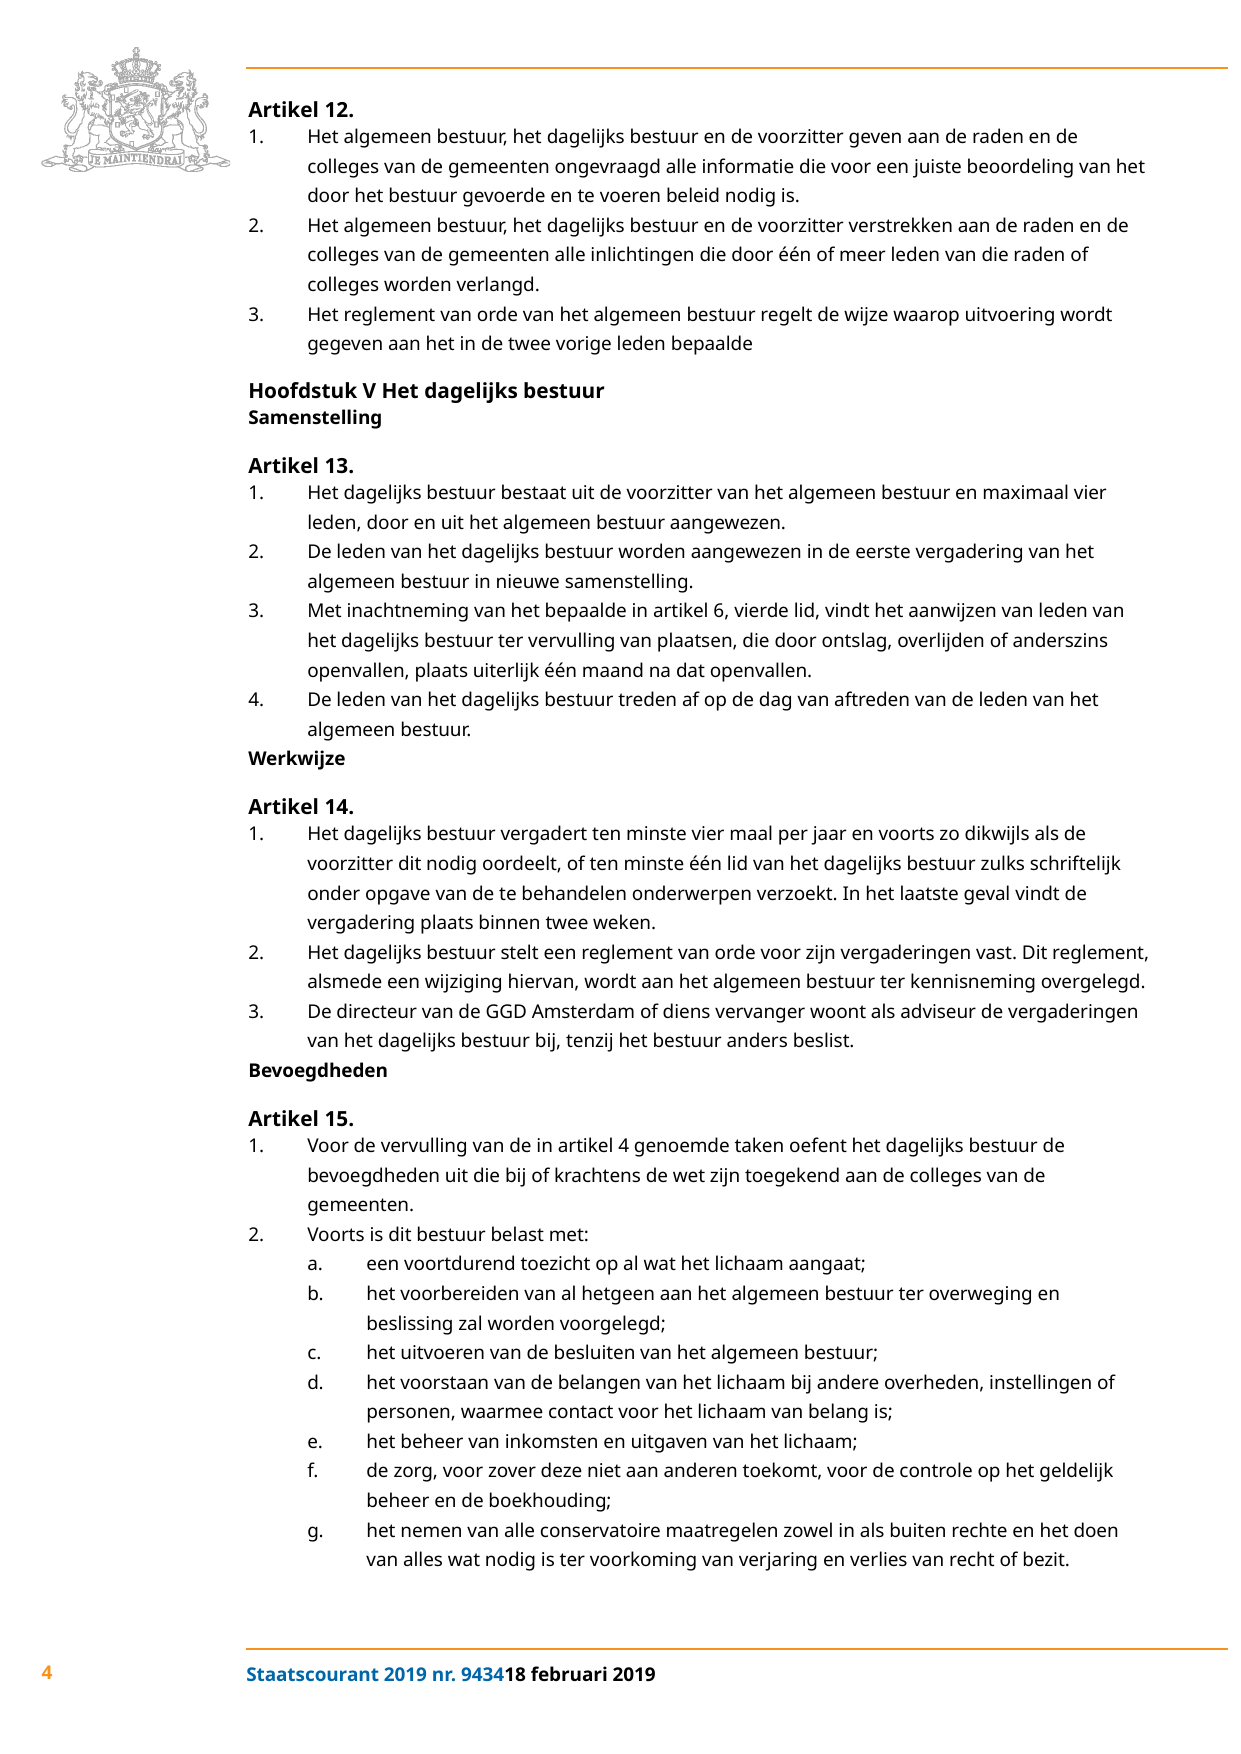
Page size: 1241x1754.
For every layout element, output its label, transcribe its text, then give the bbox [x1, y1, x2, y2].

list De directeur van de GGD Amsterdam of diens vervanger woont als adviseur de vergaderingen van het dagelijks bestuur bij, tenzij het bestuur anders beslist. [248, 998, 1152, 1053]
text Samenstelling [248, 404, 1152, 430]
list De leden van het dagelijks bestuur worden aangewezen in de eerste vergadering van het algemeen bestuur in nieuwe samenstelling. [248, 538, 1152, 594]
list Het dagelijks bestuur bestaat uit de voorzitter van het algemeen bestuur en maximaal vier leden, door en uit het algemeen bestuur aangewezen. [248, 479, 1152, 535]
list De leden van het dagelijks bestuur treden af op de dag van aftreden van de leden van het algemeen bestuur. [248, 686, 1152, 742]
list het uitvoeren van de besluiten van het algemeen bestuur; [307, 1339, 1152, 1365]
picture [41, 47, 231, 172]
list Het reglement van orde van het algemeen bestuur regelt de wijze waarop uitvoering wordt gegeven aan het in de twee vorige leden bepaalde [248, 301, 1152, 356]
list Het dagelijks bestuur vergadert ten minste vier maal per jaar en voorts zo dikwijls als de voorzitter dit nodig oordeelt, of ten minste één lid van het dagelijks bestuur zulks schriftelijk onder opgave van de te behandelen onderwerpen verzoekt. In het laatste geval vindt de vergadering plaats binnen twee weken. [248, 821, 1152, 935]
list Met inachtneming van het bepaalde in artikel 6, vierde lid, vindt het aanwijzen van leden van het dagelijks bestuur ter vervulling van plaatsen, die door ontslag, overlijden of anderszins openvallen, plaats uiterlijk één maand na dat openvallen. [248, 598, 1152, 683]
text Bevoegdheden [248, 1057, 1152, 1083]
list Het algemeen bestuur, het dagelijks bestuur en de voorzitter verstrekken aan de raden en de colleges van de gemeenten alle inlichtingen die door één of meer leden van die raden of colleges worden verlangd. [248, 212, 1152, 297]
list een voortdurend toezicht op al wat het lichaam aangaat; [307, 1251, 1152, 1276]
list Het algemeen bestuur, het dagelijks bestuur en de voorzitter geven aan de raden en de colleges van de gemeenten ongevraagd alle informatie die voor een juiste beoordeling van het door het bestuur gevoerde en te voeren beleid nodig is. [248, 123, 1152, 208]
list het nemen van alle conservatoire maatregelen zowel in als buiten rechte en het doen van alles wat nodig is ter voorkoming van verjaring en verlies van recht of bezit. [307, 1517, 1152, 1572]
text Hoofdstuk V Het dagelijks bestuur [248, 376, 1152, 404]
text Artikel 13. [248, 451, 1152, 479]
text Artikel 12. [248, 95, 1152, 123]
list het voorstaan van de belangen van het lichaam bij andere overheden, instellingen of personen, waarmee contact voor het lichaam van belang is; [307, 1369, 1152, 1424]
list de zorg, voor zover deze niet aan anderen toekomt, voor de controle op het geldelijk beheer en de boekhouding; [307, 1458, 1152, 1513]
list het voorbereiden van al hetgeen aan het algemeen bestuur ter overweging en beslissing zal worden voorgelegd; [307, 1280, 1152, 1336]
list Het dagelijks bestuur stelt een reglement van orde voor zijn vergaderingen vast. Dit reglement, alsmede een wijziging hiervan, wordt aan het algemeen bestuur ter kennisneming overgelegd. [248, 939, 1152, 994]
text Artikel 14. [248, 792, 1152, 821]
list het beheer van inkomsten en uitgaven van het lichaam; [307, 1428, 1152, 1454]
list Voor de vervulling van de in artikel 4 genoemde taken oefent het dagelijks bestuur de bevoegdheden uit die bij of krachtens de wet zijn toegekend aan de colleges van de gemeenten. [248, 1132, 1152, 1217]
text Werkwijze [248, 746, 1152, 771]
list Voorts is dit bestuur belast met: [248, 1221, 1152, 1247]
text Artikel 15. [248, 1104, 1152, 1132]
